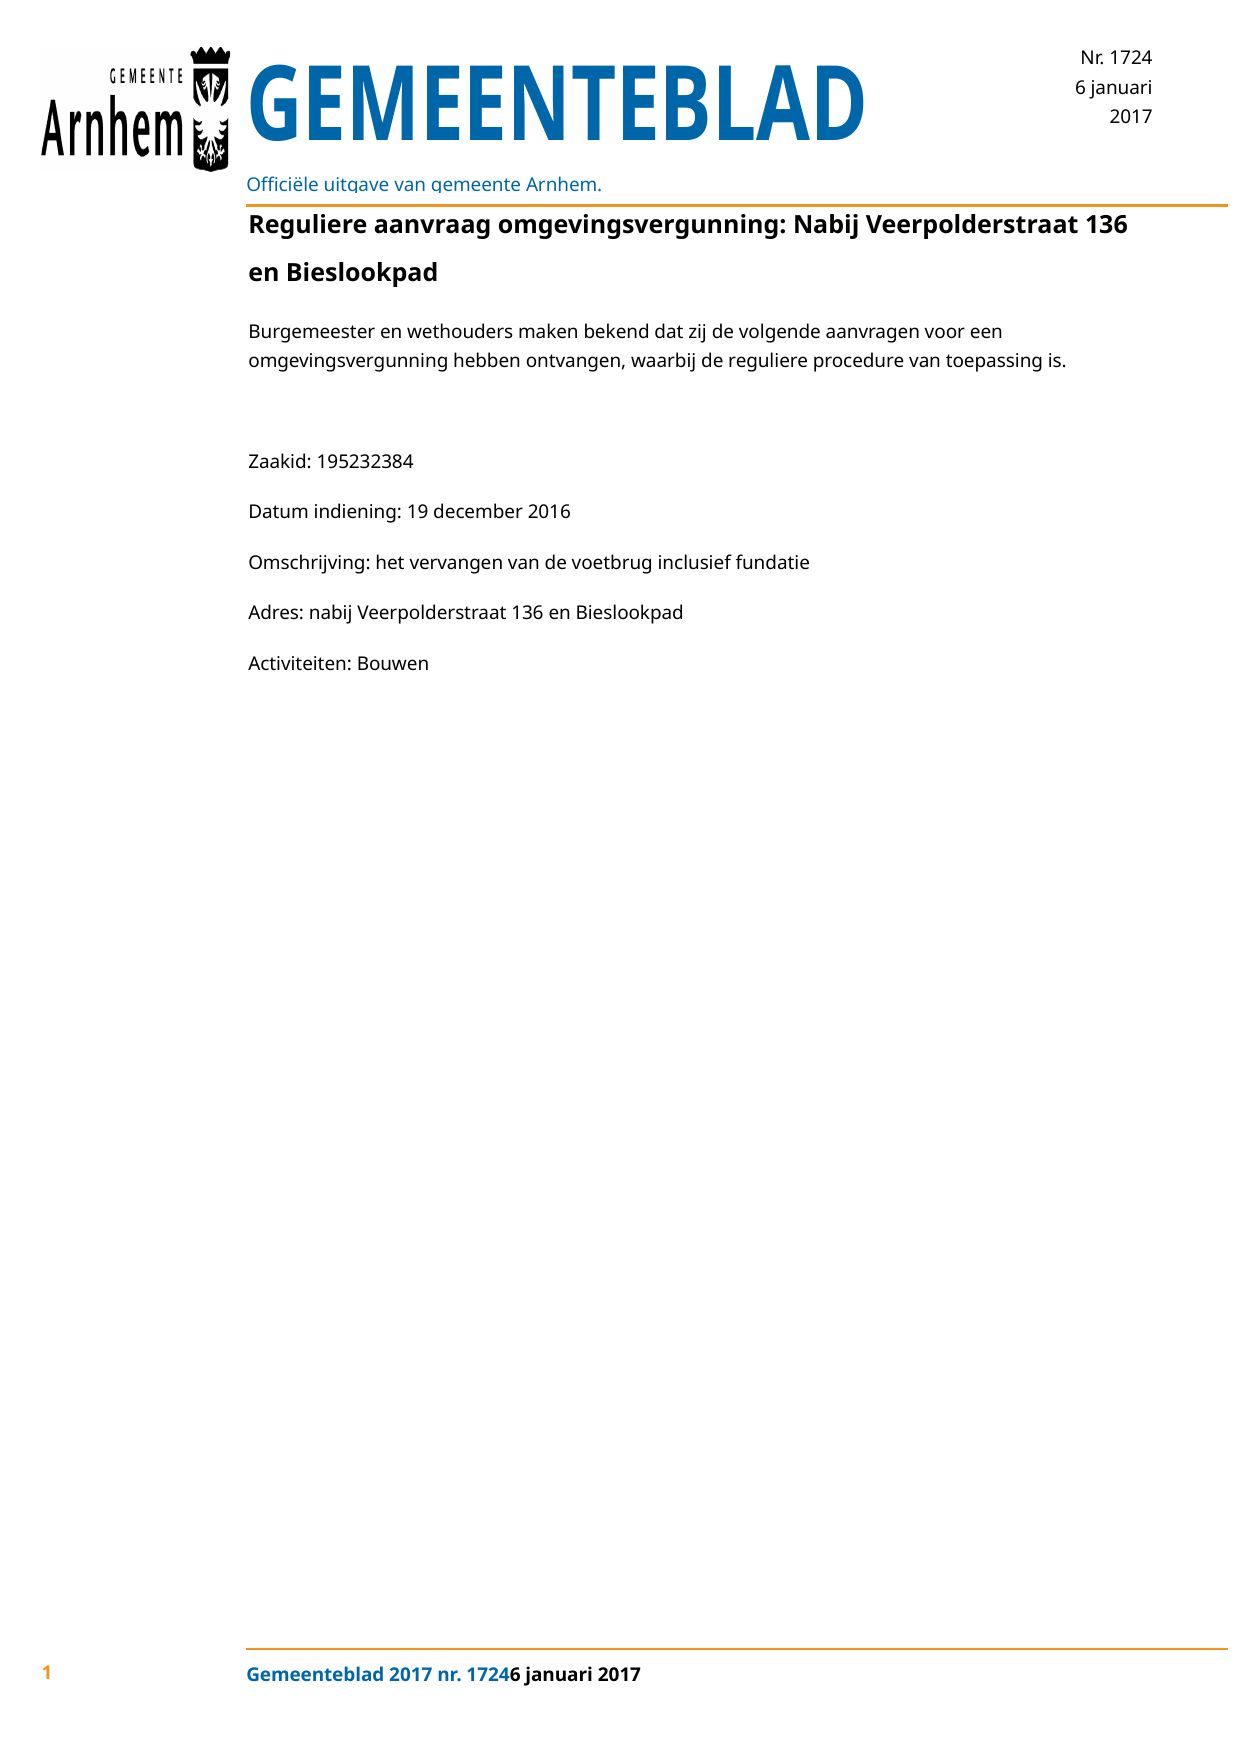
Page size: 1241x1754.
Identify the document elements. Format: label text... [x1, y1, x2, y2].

text Zaakid: 195232384 [248, 448, 1152, 474]
text Burgemeester en wethouders maken bekend dat zij de volgende aanvragen voor een omgevingsvergunning hebben ontvangen, waarbij de reguliere procedure van toepassing is. [248, 318, 1152, 373]
text Datum indiening: 19 december 2016 [248, 499, 1152, 524]
text Activiteiten: Bouwen [248, 650, 1152, 676]
picture [41, 47, 231, 172]
text Adres: nabij Veerpolderstraat 136 en Bieslookpad [248, 599, 1152, 625]
text Omschrijving: het vervangen van de voetbrug inclusief fundatie [248, 549, 1152, 575]
text Reguliere aanvraag omgevingsvergunning: Nabij Veerpolderstraat 136 en Bieslookpad [248, 207, 1152, 288]
